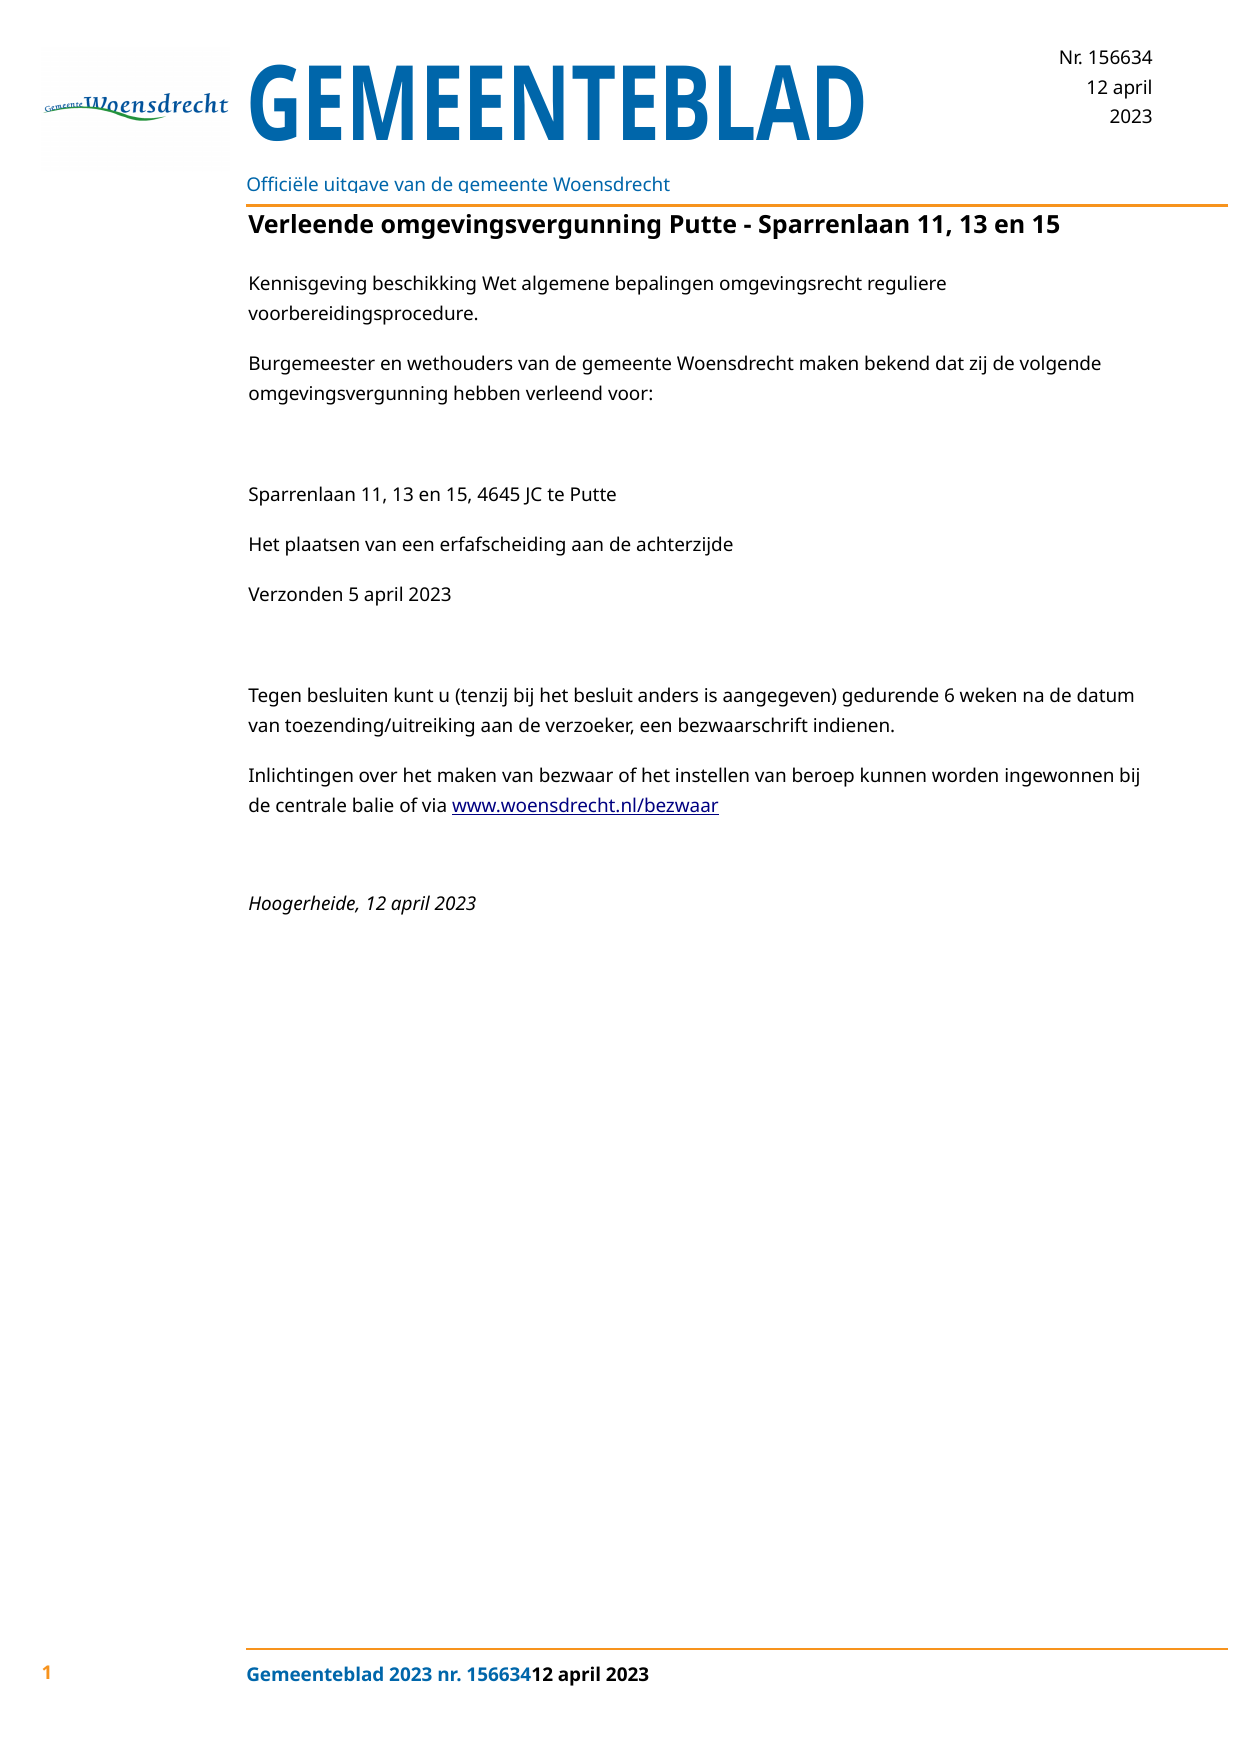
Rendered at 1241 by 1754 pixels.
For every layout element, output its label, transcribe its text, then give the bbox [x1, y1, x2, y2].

text Sparrenlaan 11, 13 en 15, 4645 JC te Putte [248, 481, 1152, 506]
text Verzonden 5 april 2023 [248, 582, 1152, 607]
picture [41, 47, 231, 172]
text Burgemeester en wethouders van de gemeente Woensdrecht maken bekend dat zij de volgende omgevingsvergunning hebben verleend voor: [248, 350, 1152, 406]
text Kennisgeving beschikking Wet algemene bepalingen omgevingsrecht reguliere voorbereidingsprocedure. [248, 270, 1152, 326]
text Tegen besluiten kunt u (tenzij bij het besluit anders is aangegeven) gedurende 6 weken na de datum van toezending/uitreiking aan de verzoeker, een bezwaarschrift indienen. [248, 682, 1152, 738]
text Verleende omgevingsvergunning Putte - Sparrenlaan 11, 13 en 15 [248, 207, 1152, 241]
text Het plaatsen van een erfafscheiding aan de achterzijde [248, 531, 1152, 557]
text Inlichtingen over het maken van bezwaar of het instellen van beroep kunnen worden ingewonnen bij de centrale balie of via www.woensdrecht.nl/bezwaar [248, 762, 1152, 818]
text Hoogerheide, 12 april 2023 [248, 890, 1152, 916]
